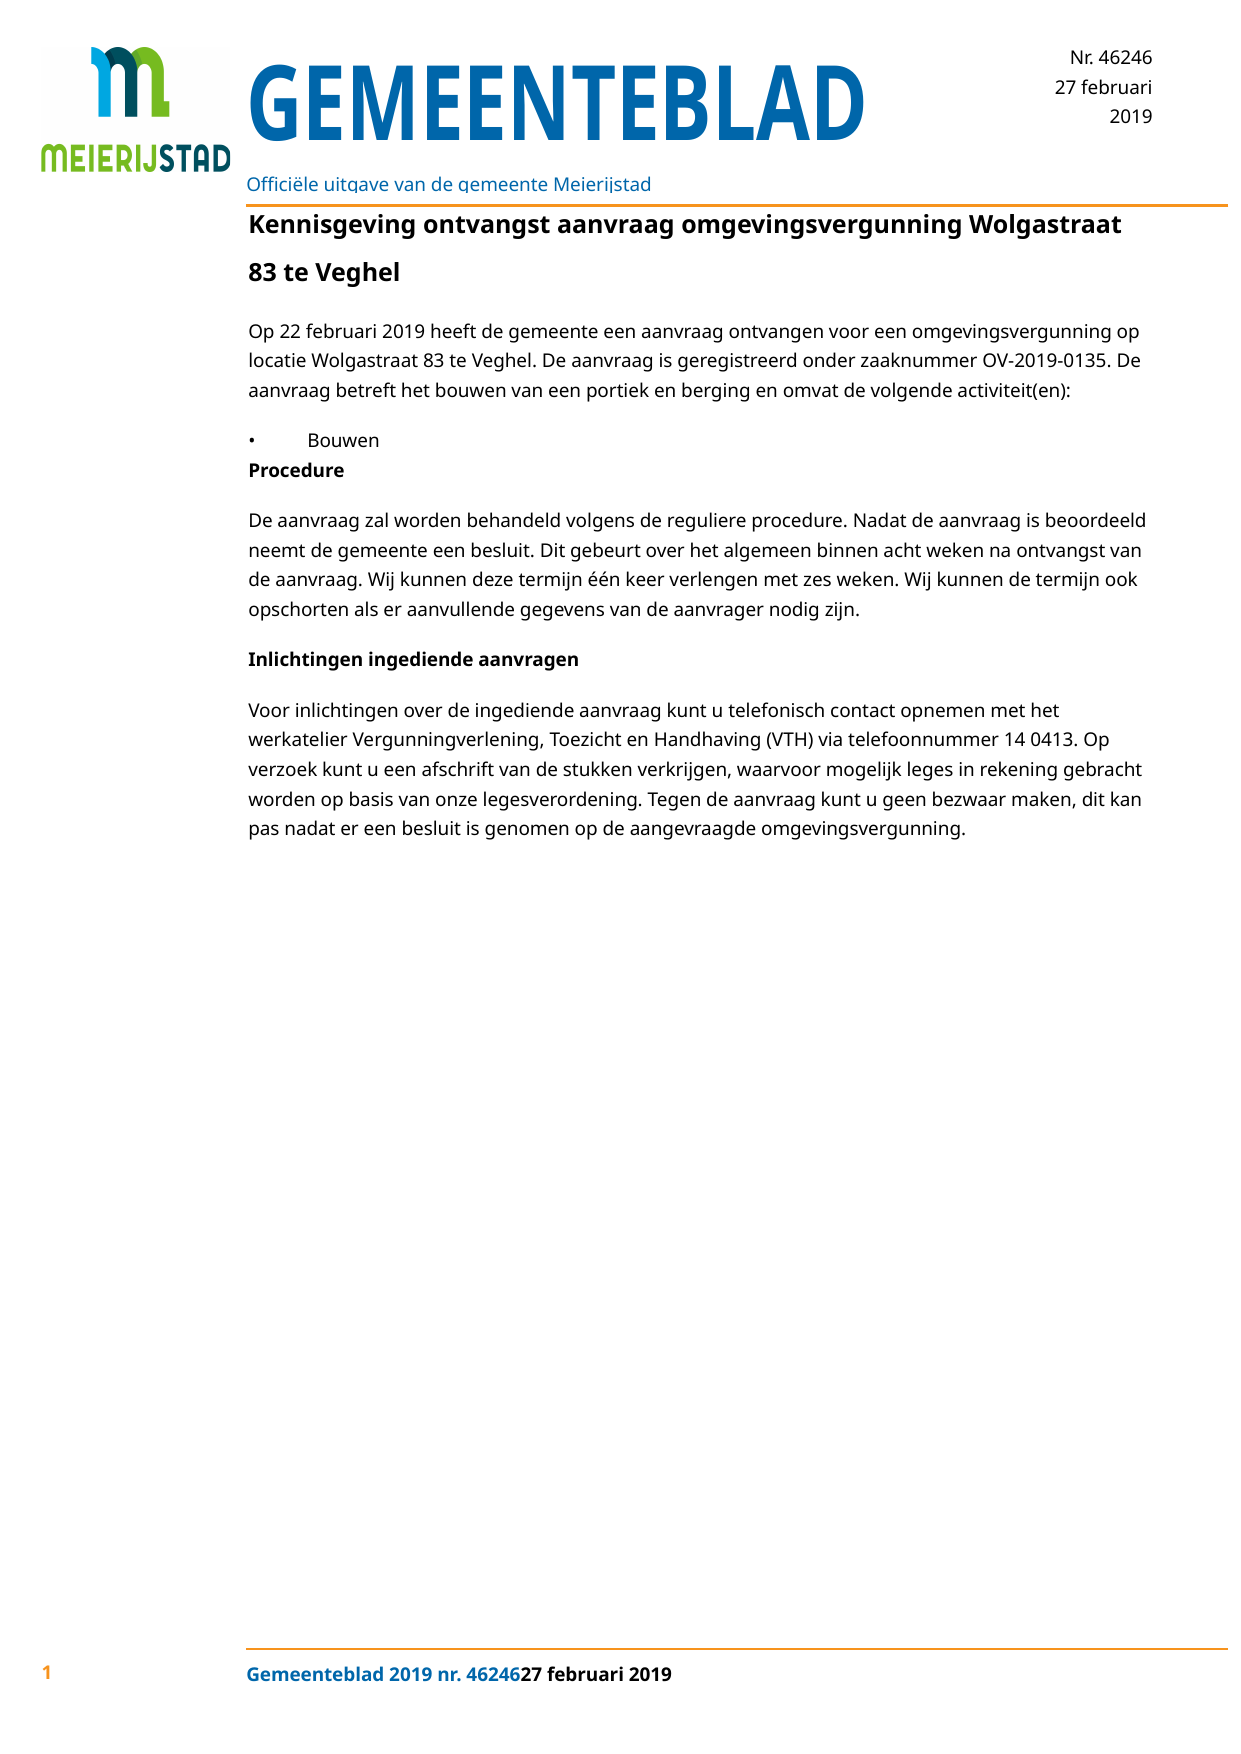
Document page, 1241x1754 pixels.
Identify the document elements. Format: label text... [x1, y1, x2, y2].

text Op 22 februari 2019 heeft de gemeente een aanvraag ontvangen voor een omgevingsvergunning op locatie Wolgastraat 83 te Veghel. De aanvraag is geregistreerd onder zaaknummer OV-2019-0135. De aanvraag betreft het bouwen van een portiek en berging en omvat de volgende activiteit(en): [248, 318, 1152, 403]
text Kennisgeving ontvangst aanvraag omgevingsvergunning Wolgastraat 83 te Veghel [248, 207, 1152, 288]
picture [41, 47, 231, 172]
text De aanvraag zal worden behandeld volgens de reguliere procedure. Nadat de aanvraag is beoordeeld neemt de gemeente een besluit. Dit gebeurt over het algemeen binnen acht weken na ontvangst van de aanvraag. Wij kunnen deze termijn één keer verlengen met zes weken. Wij kunnen de termijn ook opschorten als er aanvullende gegevens van de aanvrager nodig zijn. [248, 507, 1152, 622]
text Inlichtingen ingediende aanvragen [248, 647, 1152, 672]
text Voor inlichtingen over de ingediende aanvraag kunt u telefonisch contact opnemen met het werkatelier Vergunningverlening, Toezicht en Handhaving (VTH) via telefoonnummer 14 0413. Op verzoek kunt u een afschrift van de stukken verkrijgen, waarvoor mogelijk leges in rekening gebracht worden op basis van onze legesverordening. Tegen de aanvraag kunt u geen bezwaar maken, dit kan pas nadat er een besluit is genomen op de aangevraagde omgevingsvergunning. [248, 697, 1152, 841]
text Procedure [248, 457, 1152, 483]
list Bouwen [248, 427, 1152, 453]
